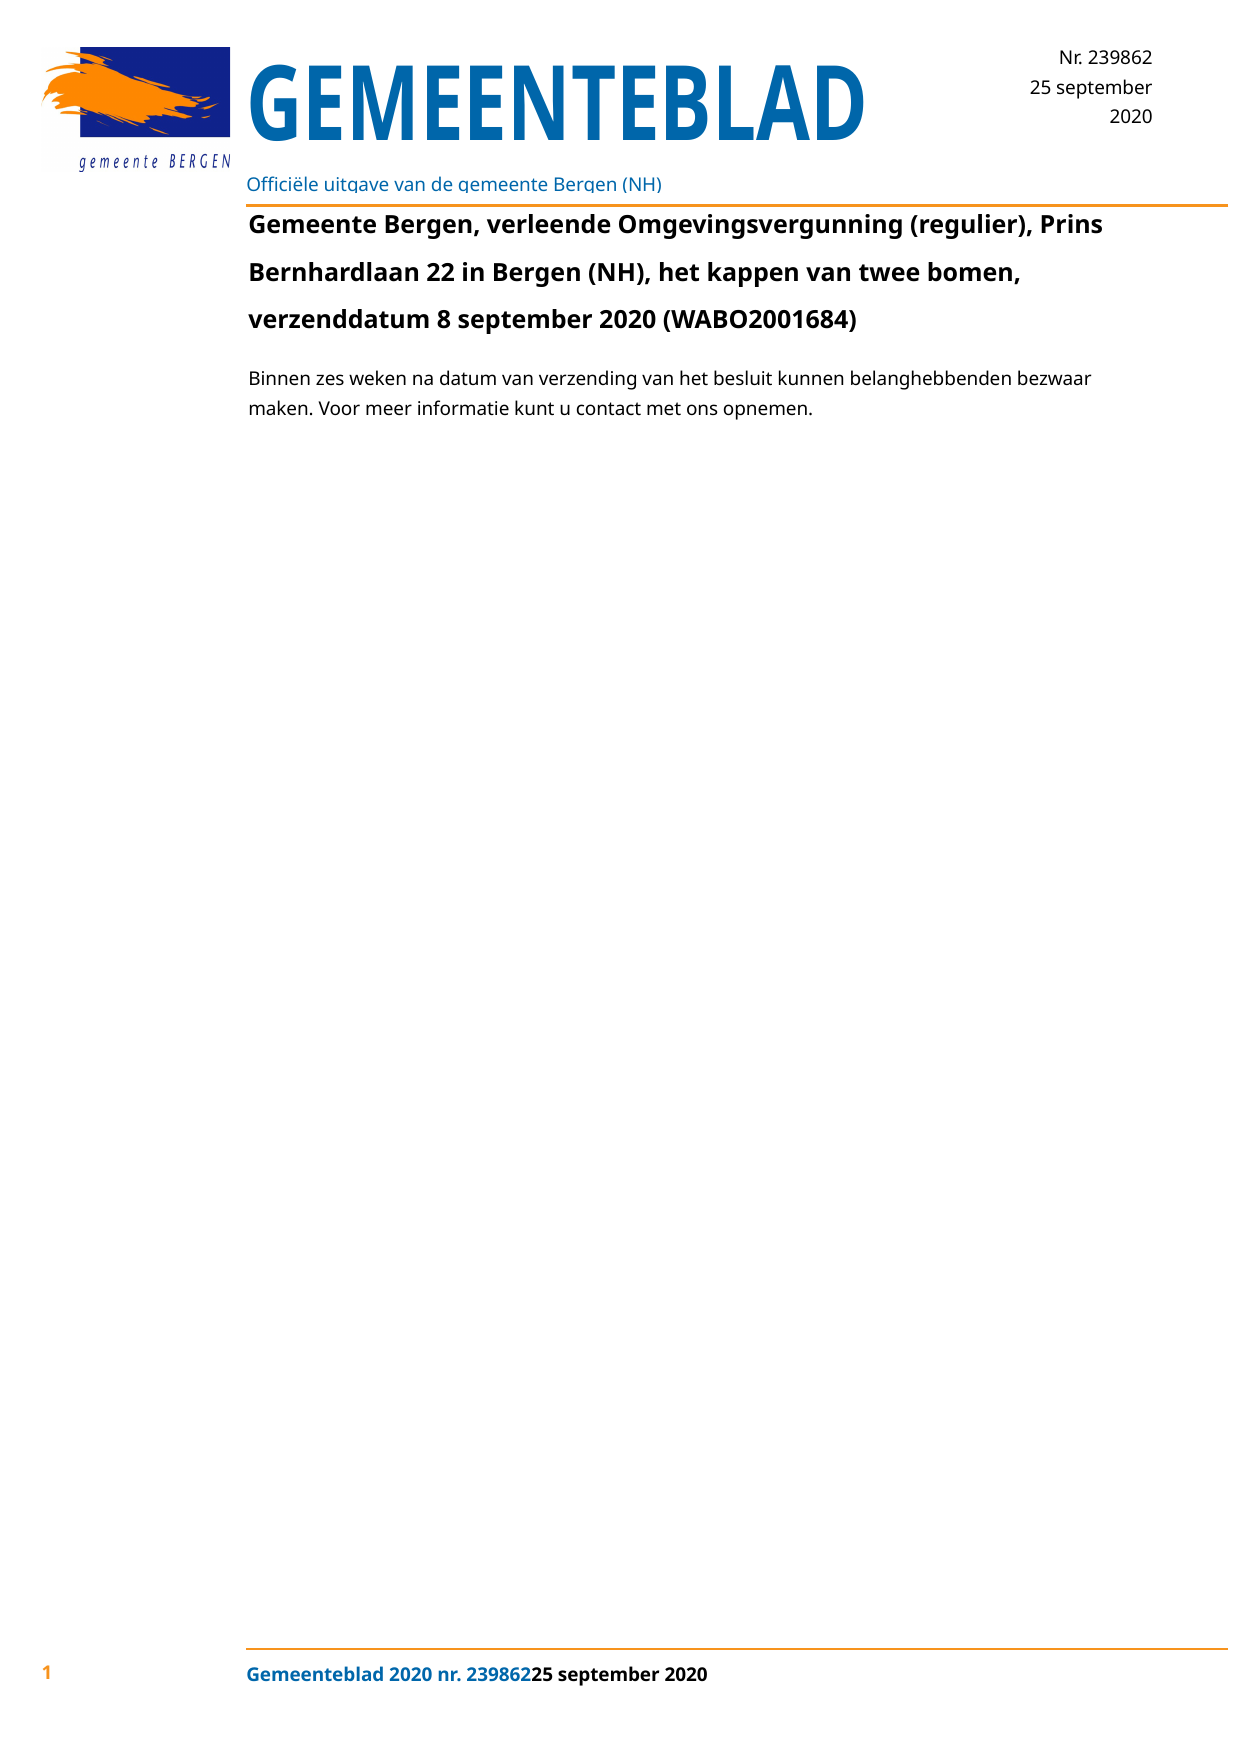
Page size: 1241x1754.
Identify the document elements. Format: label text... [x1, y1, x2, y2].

text Binnen zes weken na datum van verzending van het besluit kunnen belanghebbenden bezwaar maken. Voor meer informatie kunt u contact met ons opnemen. [248, 366, 1152, 421]
text Gemeente Bergen, verleende Omgevingsvergunning (regulier), Prins Bernhardlaan 22 in Bergen (NH), het kappen van twee bomen, verzenddatum 8 september 2020 (WABO2001684) [248, 207, 1152, 336]
picture [41, 47, 231, 172]
